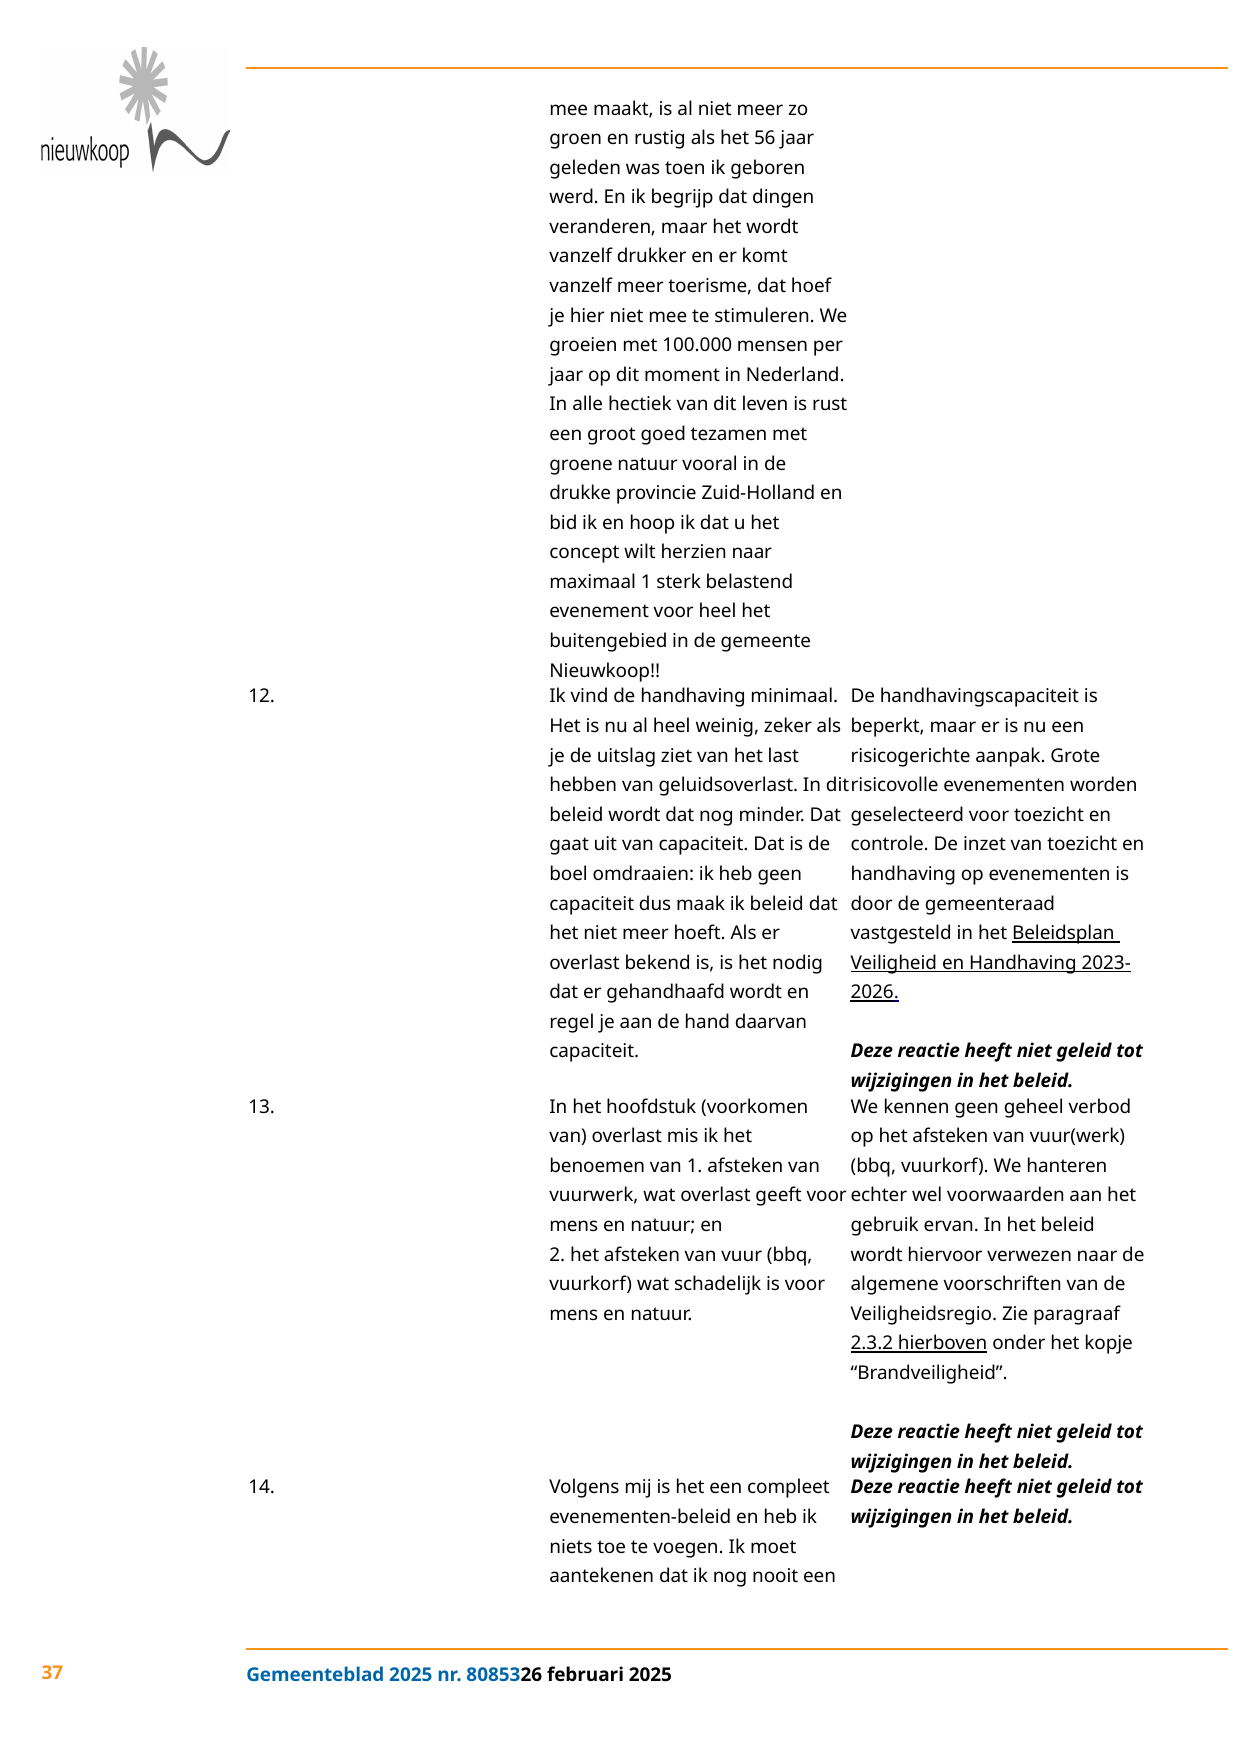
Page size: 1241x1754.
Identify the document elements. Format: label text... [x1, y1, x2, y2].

table_cell [850, 95, 1152, 683]
table_cell De handhavingscapaciteit is beperkt, maar er is nu een risicogerichte aanpak. Grote risicovolle evenementen worden geselecteerd voor toezicht en controle. De inzet van toezicht en handhaving op evenementen is door de gemeenteraad vastgesteld in het Beleidsplan Veiligheid en Handhaving 2023-2026. Deze reactie heeft niet geleid tot wijzigingen in het beleid. [850, 683, 1152, 1093]
table_cell 13. [248, 1093, 549, 1474]
table_cell mee maakt, is al niet meer zo groen en rustig als het 56 jaar geleden was toen ik geboren werd. En ik begrijp dat dingen veranderen, maar het wordt vanzelf drukker en er komt vanzelf meer toerisme, dat hoef je hier niet mee te stimuleren. We groeien met 100.000 mensen per jaar op dit moment in Nederland. In alle hectiek van dit leven is rust een groot goed tezamen met groene natuur vooral in de drukke provincie Zuid-Holland en bid ik en hoop ik dat u het concept wilt herzien naar maximaal 1 sterk belastend evenement voor heel het buitengebied in de gemeente Nieuwkoop!! [549, 95, 850, 683]
picture [41, 47, 231, 172]
table_cell [248, 95, 549, 683]
table_cell We kennen geen geheel verbod op het afsteken van vuur(werk) (bbq, vuurkorf). We hanteren echter wel voorwaarden aan het gebruik ervan. In het beleid wordt hiervoor verwezen naar de algemene voorschriften van de Veiligheidsregio. Zie paragraaf 2.3.2 hierboven onder het kopje “Brandveiligheid”. Deze reactie heeft niet geleid tot wijzigingen in het beleid. [850, 1093, 1152, 1474]
table_cell In het hoofdstuk (voorkomen van) overlast mis ik het benoemen van 1. afsteken van vuurwerk, wat overlast geeft voor mens en natuur; en 2. het afsteken van vuur (bbq, vuurkorf) wat schadelijk is voor mens en natuur. [549, 1093, 850, 1474]
table_cell 14. [248, 1474, 549, 1588]
table_cell 12. [248, 683, 549, 1093]
table_cell Deze reactie heeft niet geleid tot wijzigingen in het beleid. [850, 1474, 1152, 1588]
table_cell Volgens mij is het een compleet evenementen-beleid en heb ik niets toe te voegen. Ik moet aantekenen dat ik nog nooit een [549, 1474, 850, 1588]
table_cell Ik vind de handhaving minimaal. Het is nu al heel weinig, zeker als je de uitslag ziet van het last hebben van geluidsoverlast. In dit beleid wordt dat nog minder. Dat gaat uit van capaciteit. Dat is de boel omdraaien: ik heb geen capaciteit dus maak ik beleid dat het niet meer hoeft. Als er overlast bekend is, is het nodig dat er gehandhaafd wordt en regel je aan de hand daarvan capaciteit. [549, 683, 850, 1093]
